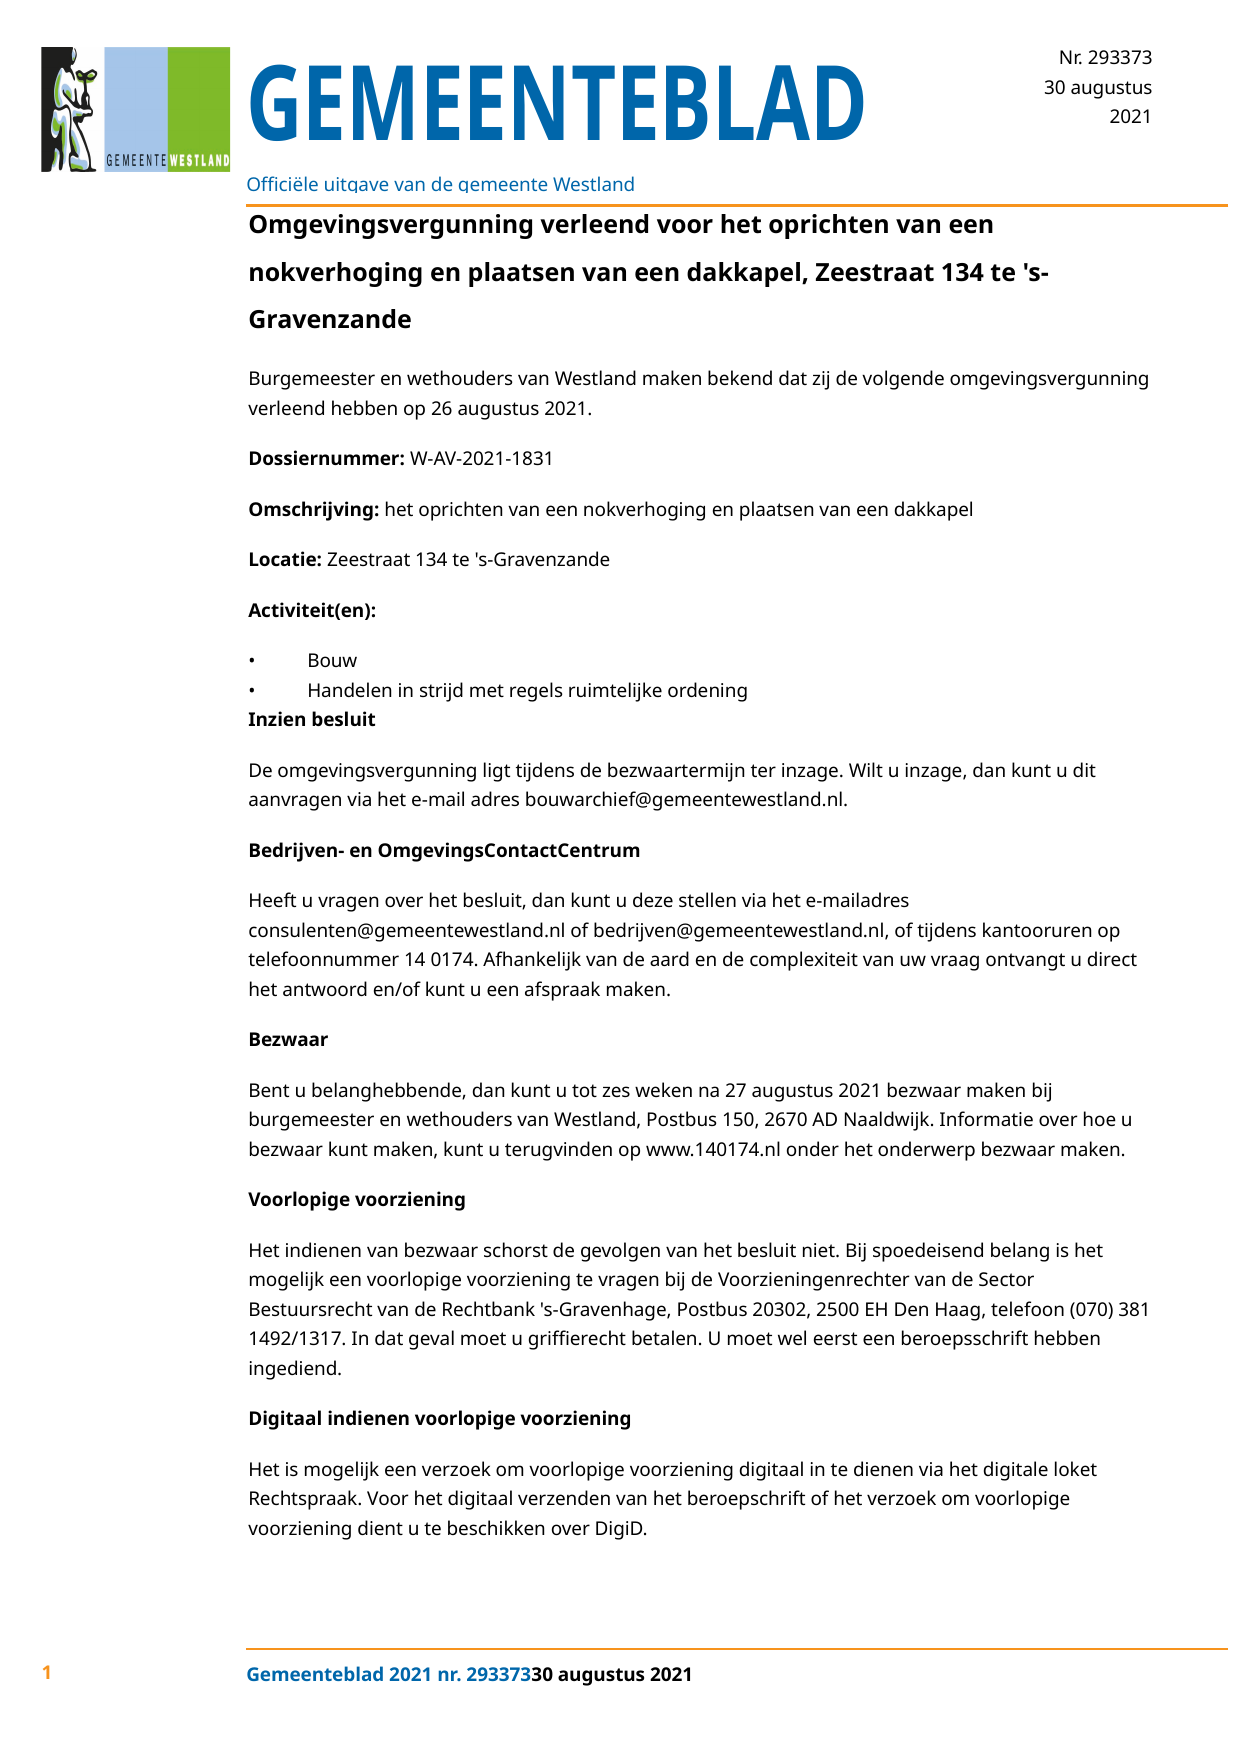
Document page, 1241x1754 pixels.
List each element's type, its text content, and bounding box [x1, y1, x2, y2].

text Bezwaar [248, 1026, 1152, 1052]
text Locatie: Zeestraat 134 te 's-Gravenzande [248, 546, 1152, 572]
text Het indienen van bezwaar schorst de gevolgen van het besluit niet. Bij spoedeisend belang is het mogelijk een voorlopige voorziening te vragen bij de Voorzieningenrechter van de Sector Bestuursrecht van de Rechtbank 's-Gravenhage, Postbus 20302, 2500 EH Den Haag, telefoon (070) 381 1492/1317. In dat geval moet u griffierecht betalen. U moet wel eerst een beroepsschrift hebben ingediend. [248, 1237, 1152, 1381]
text Omgevingsvergunning verleend voor het oprichten van een nokverhoging en plaatsen van een dakkapel, Zeestraat 134 te 's-Gravenzande [248, 207, 1152, 336]
text Omschrijving: het oprichten van een nokverhoging en plaatsen van een dakkapel [248, 496, 1152, 522]
text Heeft u vragen over het besluit, dan kunt u deze stellen via het e-mailadres consulenten@gemeentewestland.nl of bedrijven@gemeentewestland.nl, of tijdens kantooruren op telefoonnummer 14 0174. Afhankelijk van de aard en de complexiteit van uw vraag ontvangt u direct het antwoord en/of kunt u een afspraak maken. [248, 887, 1152, 1002]
list Handelen in strijd met regels ruimtelijke ordening [248, 677, 1152, 702]
text Voorlopige voorziening [248, 1186, 1152, 1212]
text De omgevingsvergunning ligt tijdens de bezwaartermijn ter inzage. Wilt u inzage, dan kunt u dit aanvragen via het e-mail adres bouwarchief@gemeentewestland.nl. [248, 757, 1152, 812]
text Burgemeester en wethouders van Westland maken bekend dat zij de volgende omgevingsvergunning verleend hebben op 26 augustus 2021. [248, 366, 1152, 421]
text Bent u belanghebbende, dan kunt u tot zes weken na 27 augustus 2021 bezwaar maken bij burgemeester en wethouders van Westland, Postbus 150, 2670 AD Naaldwijk. Informatie over hoe u bezwaar kunt maken, kunt u terugvinden op www.140174.nl onder het onderwerp bezwaar maken. [248, 1077, 1152, 1162]
text Dossiernummer: W-AV-2021-1831 [248, 446, 1152, 471]
text Inzien besluit [248, 706, 1152, 732]
list Bouw [248, 647, 1152, 673]
text Het is mogelijk een verzoek om voorlopige voorziening digitaal in te dienen via het digitale loket Rechtspraak. Voor het digitaal verzenden van het beroepschrift of het verzoek om voorlopige voorziening dient u te beschikken over DigiD. [248, 1456, 1152, 1541]
picture [41, 47, 231, 172]
text Activiteit(en): [248, 597, 1152, 622]
text Bedrijven- en OmgevingsContactCentrum [248, 837, 1152, 862]
text Digitaal indienen voorlopige voorziening [248, 1406, 1152, 1431]
